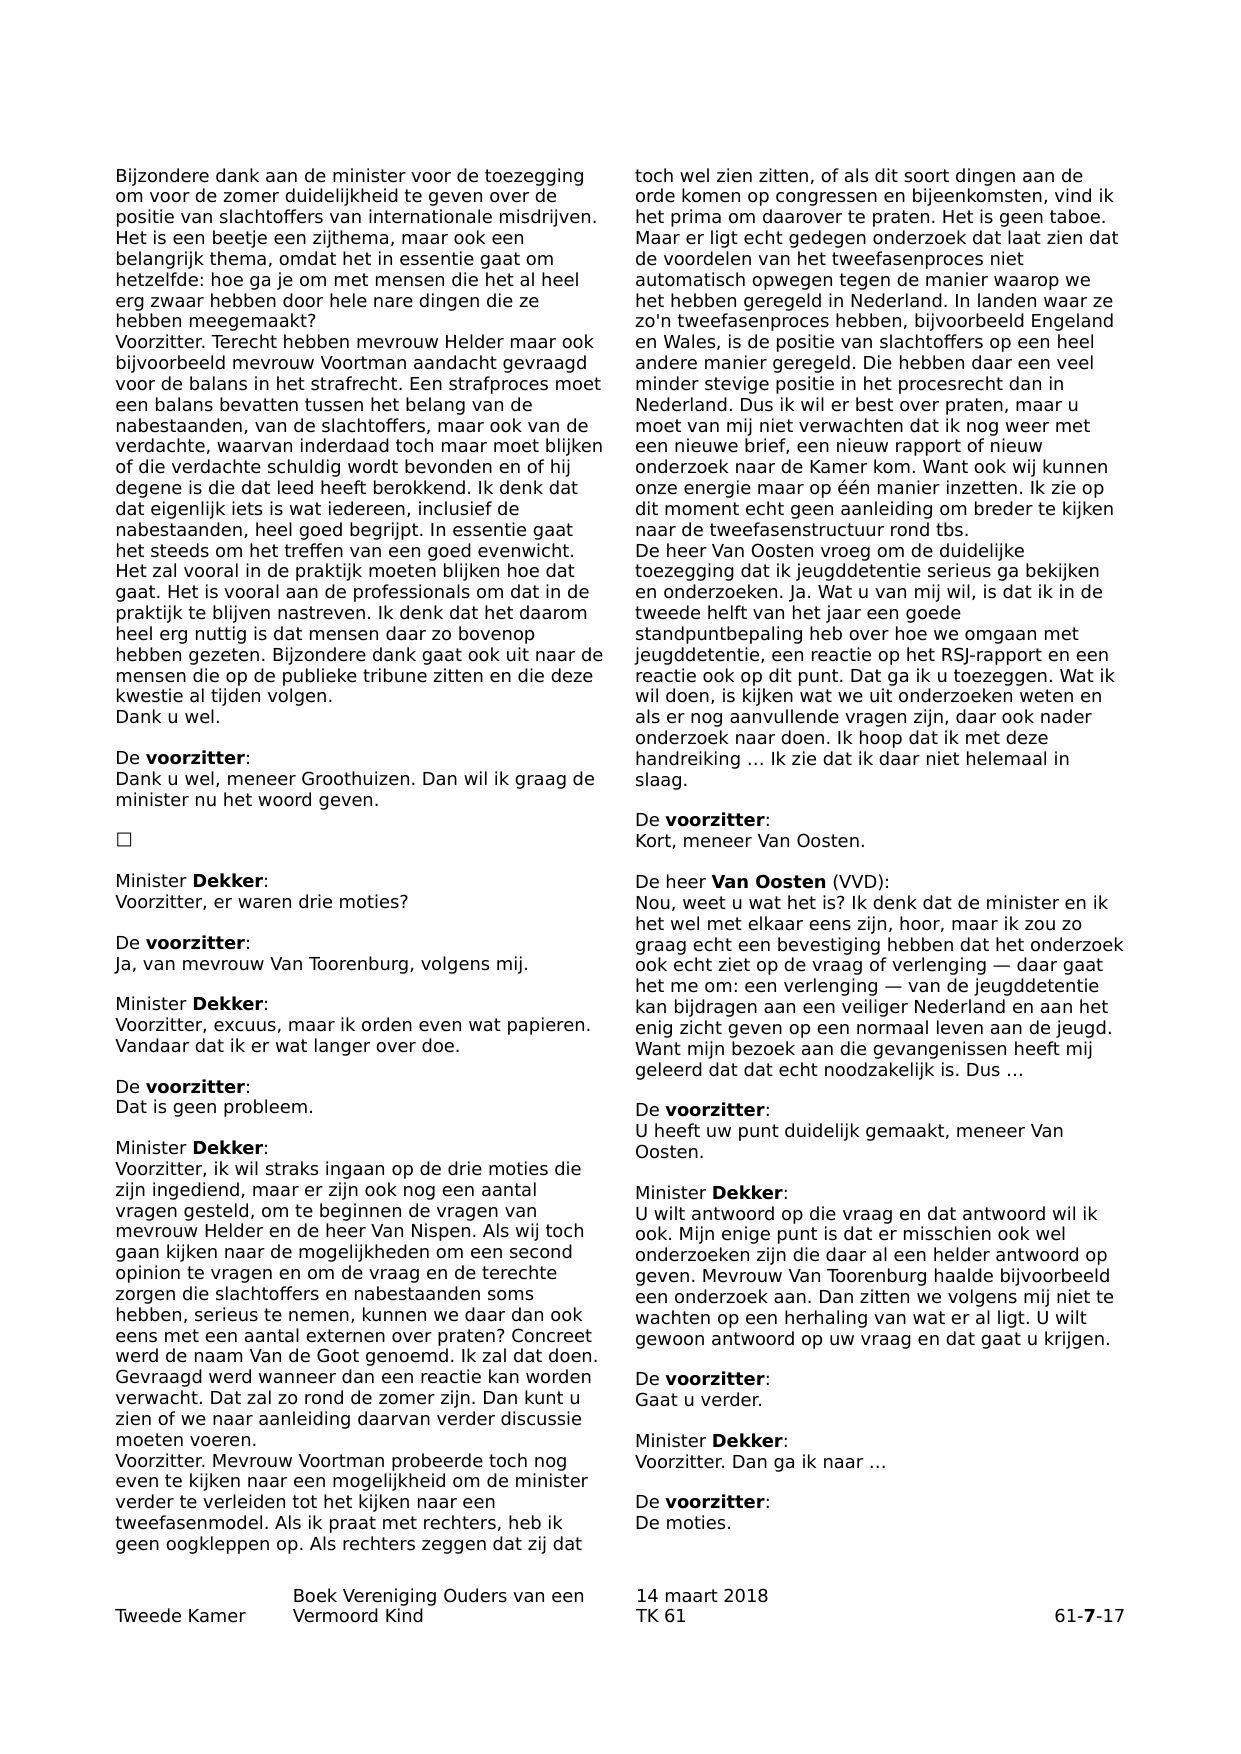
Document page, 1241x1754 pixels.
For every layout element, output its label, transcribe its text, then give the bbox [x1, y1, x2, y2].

text Voorzitter, excuus, maar ik orden even wat papieren. Vandaar dat ik er wat langer over doe. [115, 1015, 605, 1056]
text De voorzitter: [115, 932, 605, 953]
text U heeft uw punt duidelijk gemaakt, meneer Van Oosten. [635, 1121, 1125, 1162]
text Minister Dekker: [115, 1138, 605, 1159]
text Minister Dekker: [635, 1431, 1125, 1451]
text Dank u wel. [115, 707, 605, 728]
text Ja, van mevrouw Van Toorenburg, volgens mij. [115, 953, 605, 974]
text De voorzitter: [635, 1492, 1125, 1513]
text Voorzitter, ik wil straks ingaan op de drie moties die zijn ingediend, maar er zijn ook nog een aantal vragen gesteld, om te beginnen de vragen van mevrouw Helder en de heer Van Nispen. Als wij toch gaan kijken naar de mogelijkheden om een second opinion te vragen en om de vraag en de terechte zorgen die slachtoffers en nabestaanden soms hebben, serieus te nemen, kunnen we daar dan ook eens met een aantal externen over praten? Concreet werd de naam Van de Goot genoemd. Ik zal dat doen. Gevraagd werd wanneer dan een reactie kan worden verwacht. Dat zal zo rond de zomer zijn. Dan kunt u zien of we naar aanleiding daarvan verder discussie moeten voeren. [115, 1159, 605, 1450]
text Minister Dekker: [115, 994, 605, 1015]
text ⬜ [115, 830, 605, 851]
text De voorzitter: [115, 1076, 605, 1097]
text Voorzitter. Terecht hebben mevrouw Helder maar ook bijvoorbeeld mevrouw Voortman aandacht gevraagd voor de balans in het strafrecht. Een strafproces moet een balans bevatten tussen het belang van de nabestaanden, van de slachtoffers, maar ook van de verdachte, waarvan inderdaad toch maar moet blijken of die verdachte schuldig wordt bevonden en of hij degene is die dat leed heeft berokkend. Ik denk dat dat eigenlijk iets is wat iedereen, inclusief de nabestaanden, heel goed begrijpt. In essentie gaat het steeds om het treffen van een goed evenwicht. [115, 332, 605, 561]
text Het zal vooral in de praktijk moeten blijken hoe dat gaat. Het is vooral aan de professionals om dat in de praktijk te blijven nastreven. Ik denk dat het daarom heel erg nuttig is dat mensen daar zo bovenop hebben gezeten. Bijzondere dank gaat ook uit naar de mensen die op de publieke tribune zitten en die deze kwestie al tijden volgen. [115, 561, 605, 707]
text Bijzondere dank aan de minister voor de toezegging om voor de zomer duidelijkheid te geven over de positie van slachtoffers van internationale misdrijven. Het is een beetje een zijthema, maar ook een belangrijk thema, omdat het in essentie gaat om hetzelfde: hoe ga je om met mensen die het al heel erg zwaar hebben door hele nare dingen die ze hebben meegemaakt? [115, 165, 605, 332]
text De voorzitter: [635, 1369, 1125, 1390]
text Voorzitter. Mevrouw Voortman probeerde toch nog even te kijken naar een mogelijkheid om de minister verder te verleiden tot het kijken naar een tweefasenmodel. Als ik praat met rechters, heb ik geen oogkleppen op. Als rechters zeggen dat zij dat [115, 1450, 605, 1554]
text De heer Van Oosten vroeg om de duidelijke toezegging dat ik jeugddetentie serieus ga bekijken en onderzoeken. Ja. Wat u van mij wil, is dat ik in de tweede helft van het jaar een goede standpuntbepaling heb over hoe we omgaan met jeugddetentie, een reactie op het RSJ-rapport en een reactie ook op dit punt. Dat ga ik u toezeggen. Wat ik wil doen, is kijken wat we uit onderzoeken weten en als er nog aanvullende vragen zijn, daar ook nader onderzoek naar doen. Ik hoop dat ik met deze handreiking … Ik zie dat ik daar niet helemaal in slaag. [635, 540, 1125, 790]
text Nou, weet u wat het is? Ik denk dat de minister en ik het wel met elkaar eens zijn, hoor, maar ik zou zo graag echt een bevestiging hebben dat het onderzoek ook echt ziet op de vraag of verlenging — daar gaat het me om: een verlenging — van de jeugddetentie kan bijdragen aan een veiliger Nederland en aan het enig zicht geven op een normaal leven aan de jeugd. Want mijn bezoek aan die gevangenissen heeft mij geleerd dat dat echt noodzakelijk is. Dus … [635, 893, 1125, 1080]
text Minister Dekker: [635, 1182, 1125, 1203]
text De voorzitter: [635, 1100, 1125, 1121]
text toch wel zien zitten, of als dit soort dingen aan de orde komen op congressen en bijeenkomsten, vind ik het prima om daarover te praten. Het is geen taboe. Maar er ligt echt gedegen onderzoek dat laat zien dat de voordelen van het tweefasenproces niet automatisch opwegen tegen de manier waarop we het hebben geregeld in Nederland. In landen waar ze zo'n tweefasenproces hebben, bijvoorbeeld Engeland en Wales, is de positie van slachtoffers op een heel andere manier geregeld. Die hebben daar een veel minder stevige positie in het procesrecht dan in Nederland. Dus ik wil er best over praten, maar u moet van mij niet verwachten dat ik nog weer met een nieuwe brief, een nieuw rapport of nieuw onderzoek naar de Kamer kom. Want ook wij kunnen onze energie maar op één manier inzetten. Ik zie op dit moment echt geen aanleiding om breder te kijken naar de tweefasenstructuur rond tbs. [635, 165, 1125, 540]
text Voorzitter. Dan ga ik naar … [635, 1451, 1125, 1472]
text Dank u wel, meneer Groothuizen. Dan wil ik graag de minister nu het woord geven. [115, 768, 605, 810]
text Dat is geen probleem. [115, 1097, 605, 1118]
text De moties. [635, 1513, 1125, 1534]
text Minister Dekker: [115, 871, 605, 892]
text Gaat u verder. [635, 1390, 1125, 1411]
text De heer Van Oosten (VVD): [635, 872, 1125, 893]
text Kort, meneer Van Oosten. [635, 831, 1125, 852]
text De voorzitter: [115, 748, 605, 768]
text Voorzitter, er waren drie moties? [115, 892, 605, 912]
text U wilt antwoord op die vraag en dat antwoord wil ik ook. Mijn enige punt is dat er misschien ook wel onderzoeken zijn die daar al een helder antwoord op geven. Mevrouw Van Toorenburg haalde bijvoorbeeld een onderzoek aan. Dan zitten we volgens mij niet te wachten op een herhaling van wat er al ligt. U wilt gewoon antwoord op uw vraag en dat gaat u krijgen. [635, 1203, 1125, 1349]
text De voorzitter: [635, 810, 1125, 831]
